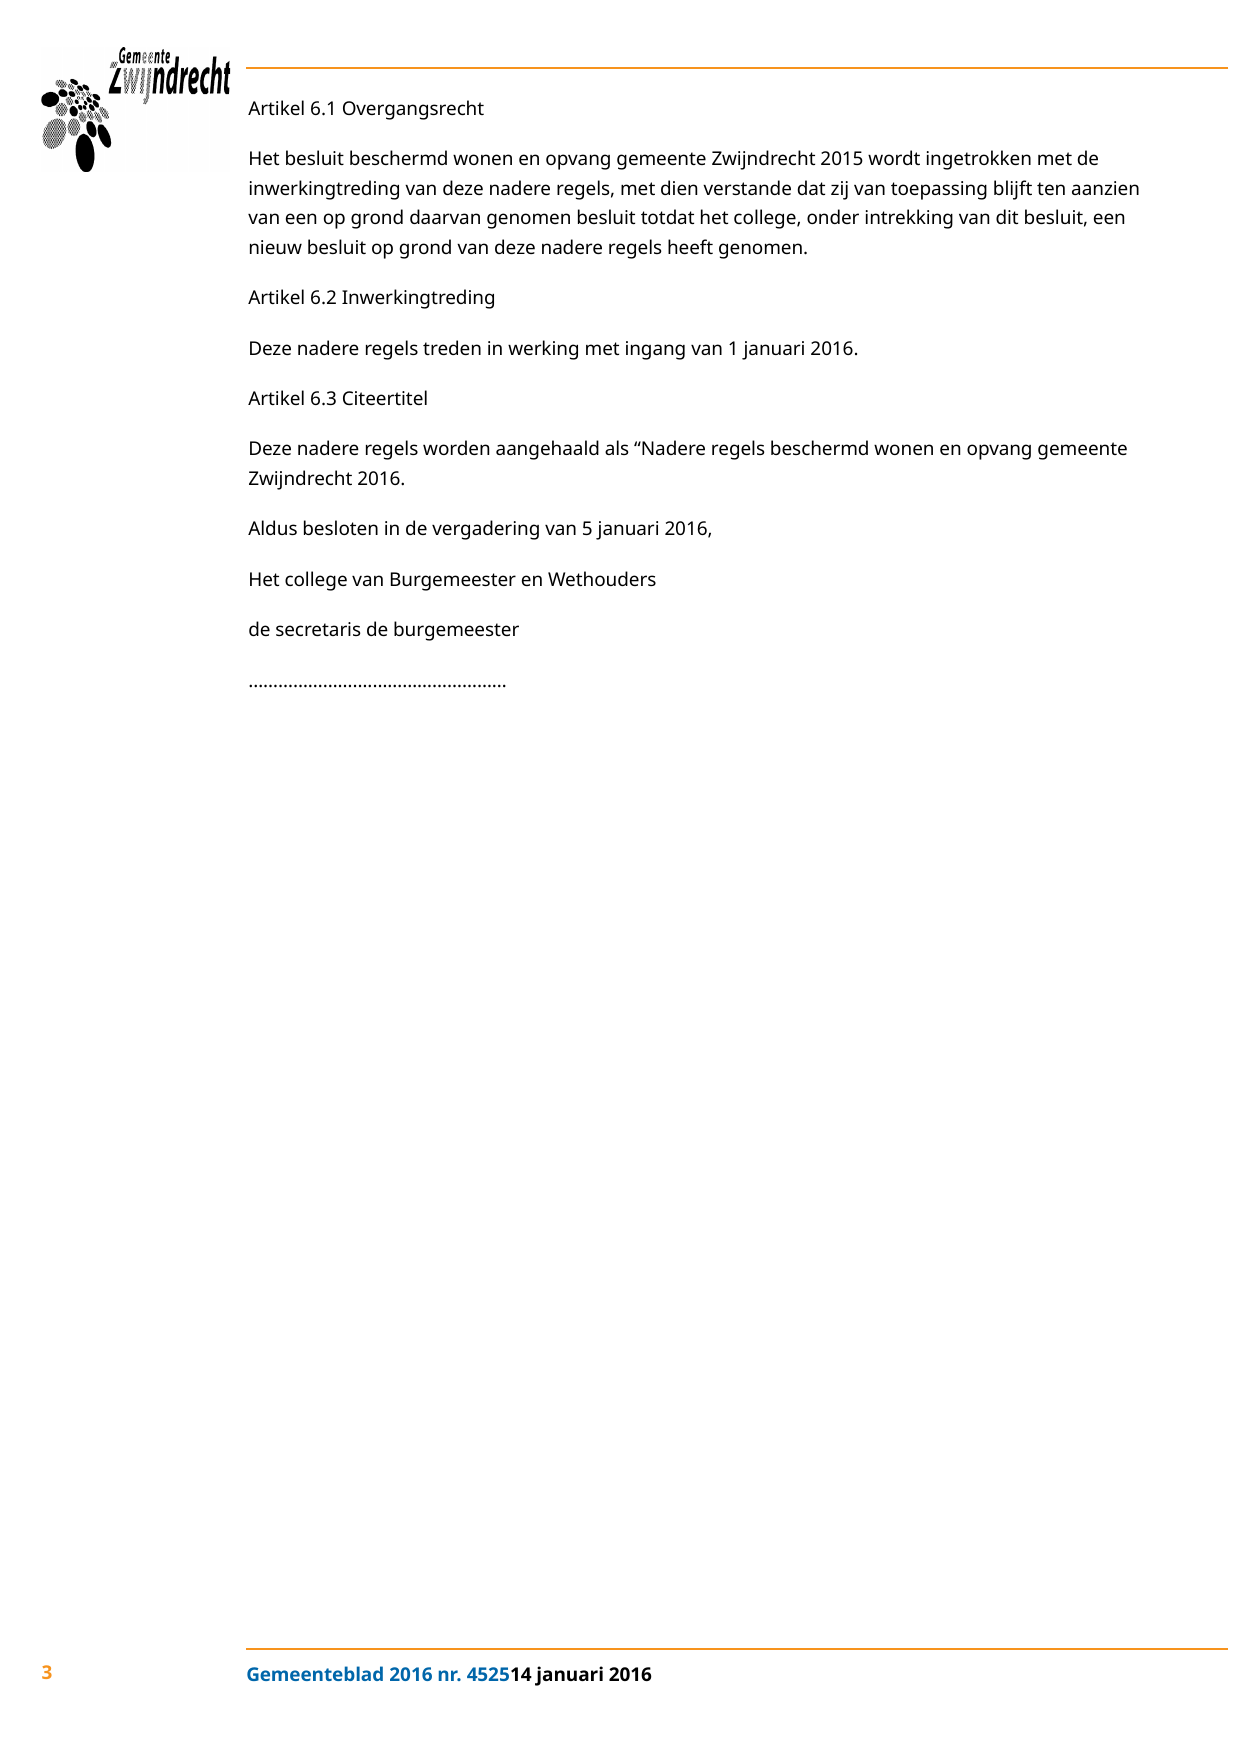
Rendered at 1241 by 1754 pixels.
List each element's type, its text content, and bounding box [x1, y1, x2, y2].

text …………………….……………………… [248, 667, 1152, 693]
text Deze nadere regels treden in werking met ingang van 1 januari 2016. [248, 335, 1152, 361]
text Artikel 6.1 Overgangsrecht [248, 95, 1152, 121]
text Het college van Burgemeester en Wethouders [248, 566, 1152, 592]
text Aldus besloten in de vergadering van 5 januari 2016, [248, 516, 1152, 541]
text de secretaris de burgemeester [248, 616, 1152, 642]
text Deze nadere regels worden aangehaald als “Nadere regels beschermd wonen en opvang gemeente Zwijndrecht 2016. [248, 436, 1152, 491]
text Het besluit beschermd wonen en opvang gemeente Zwijndrecht 2015 wordt ingetrokken met de inwerkingtreding van deze nadere regels, met dien verstande dat zij van toepassing blijft ten aanzien van een op grond daarvan genomen besluit totdat het college, onder intrekking van dit besluit, een nieuw besluit op grond van deze nadere regels heeft genomen. [248, 145, 1152, 260]
text Artikel 6.3 Citeertitel [248, 385, 1152, 411]
text Artikel 6.2 Inwerkingtreding [248, 284, 1152, 310]
picture [41, 47, 231, 172]
